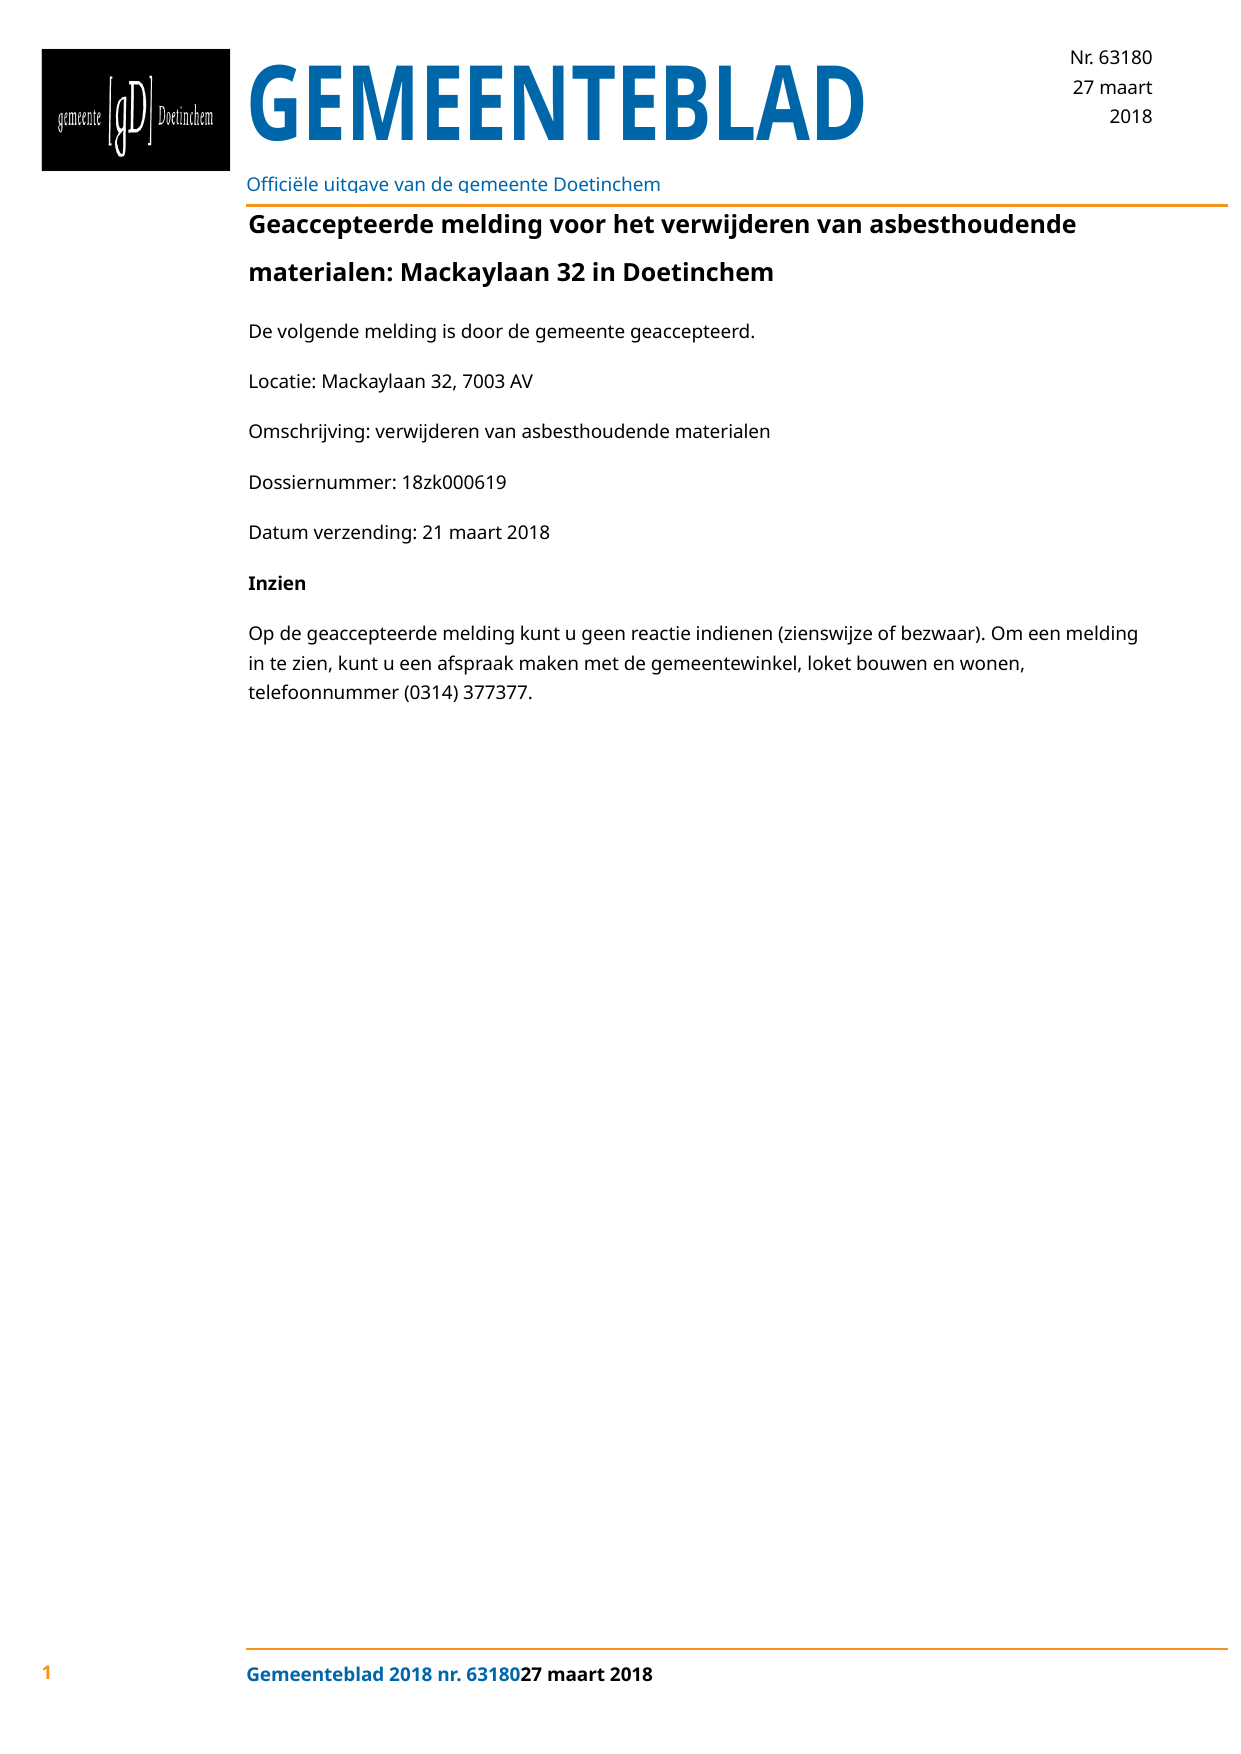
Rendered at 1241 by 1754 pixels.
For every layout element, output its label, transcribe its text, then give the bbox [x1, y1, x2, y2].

text Omschrijving: verwijderen van asbesthoudende materialen [248, 419, 1152, 444]
picture [41, 47, 231, 172]
text Inzien [248, 570, 1152, 596]
text Geaccepteerde melding voor het verwijderen van asbesthoudende materialen: Mackaylaan 32 in Doetinchem [248, 207, 1152, 288]
text Dossiernummer: 18zk000619 [248, 469, 1152, 495]
text Op de geaccepteerde melding kunt u geen reactie indienen (zienswijze of bezwaar). Om een melding in te zien, kunt u een afspraak maken met de gemeentewinkel, loket bouwen en wonen, telefoonnummer (0314) 377377. [248, 620, 1152, 705]
text De volgende melding is door de gemeente geaccepteerd. [248, 318, 1152, 344]
text Locatie: Mackaylaan 32, 7003 AV [248, 368, 1152, 394]
text Datum verzending: 21 maart 2018 [248, 519, 1152, 545]
